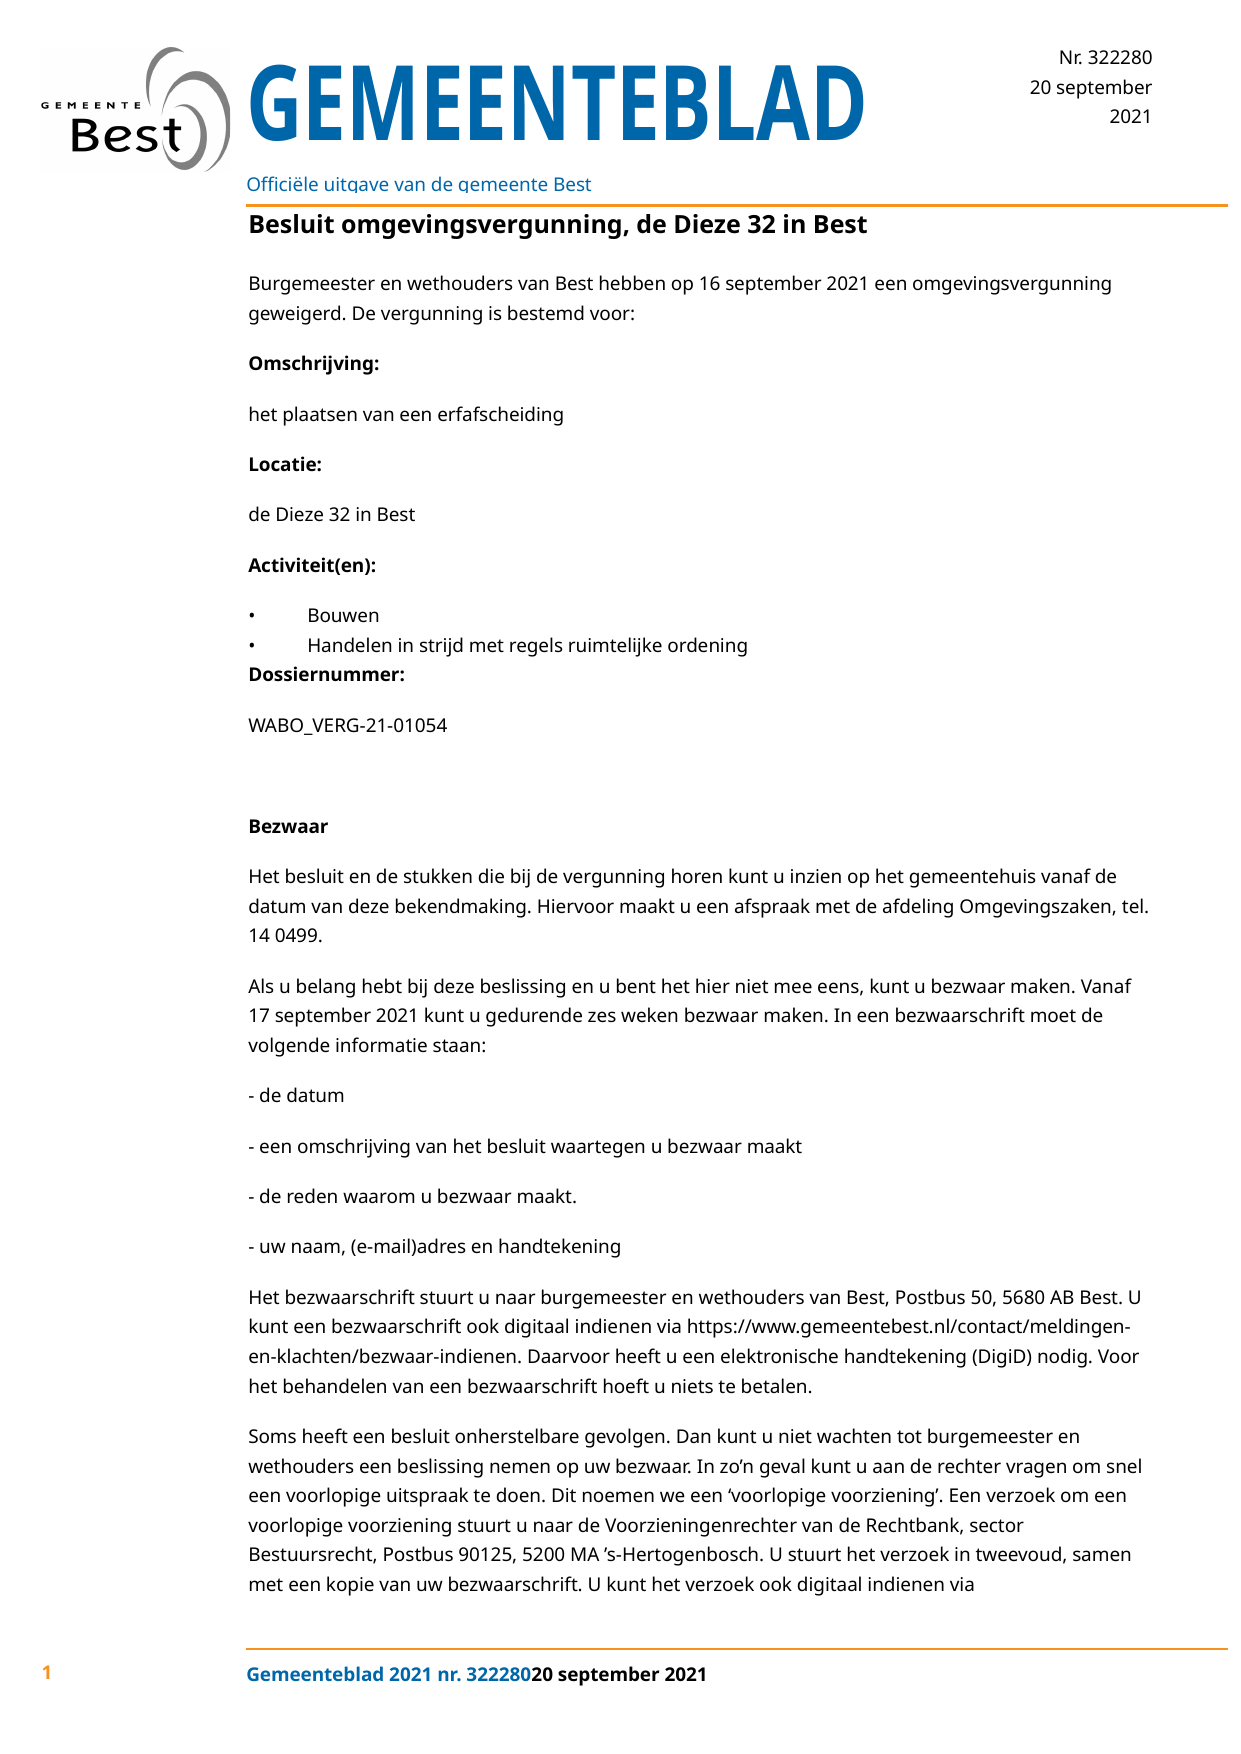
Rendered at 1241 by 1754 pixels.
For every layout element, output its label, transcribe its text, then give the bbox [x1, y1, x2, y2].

text - de reden waarom u bezwaar maakt. [248, 1183, 1152, 1209]
text Als u belang hebt bij deze beslissing en u bent het hier niet mee eens, kunt u bezwaar maken. Vanaf 17 september 2021 kunt u gedurende zes weken bezwaar maken. In een bezwaarschrift moet de volgende informatie staan: [248, 973, 1152, 1058]
text Soms heeft een besluit onherstelbare gevolgen. Dan kunt u niet wachten tot burgemeester en wethouders een beslissing nemen op uw bezwaar. In zo’n geval kunt u aan de rechter vragen om snel een voorlopige uitspraak te doen. Dit noemen we een ‘voorlopige voorziening’. Een verzoek om een voorlopige voorziening stuurt u naar de Voorzieningenrechter van de Rechtbank, sector Bestuursrecht, Postbus 90125, 5200 MA ’s-Hertogenbosch. U stuurt het verzoek in tweevoud, samen met een kopie van uw bezwaarschrift. U kunt het verzoek ook digitaal indienen via [248, 1423, 1152, 1597]
text Dossiernummer: [248, 662, 1152, 687]
text Het bezwaarschrift stuurt u naar burgemeester en wethouders van Best, Postbus 50, 5680 AB Best. U kunt een bezwaarschrift ook digitaal indienen via https://www.gemeentebest.nl/contact/meldingen-en-klachten/bezwaar-indienen. Daarvoor heeft u een elektronische handtekening (DigiD) nodig. Voor het behandelen van een bezwaarschrift hoeft u niets te betalen. [248, 1284, 1152, 1398]
text Locatie: [248, 451, 1152, 477]
text de Dieze 32 in Best [248, 502, 1152, 527]
text WABO_VERG-21-01054 [248, 712, 1152, 738]
text - de datum [248, 1082, 1152, 1108]
text Bezwaar [248, 813, 1152, 838]
text Burgemeester en wethouders van Best hebben op 16 september 2021 een omgevingsvergunning geweigerd. De vergunning is bestemd voor: [248, 270, 1152, 326]
text het plaatsen van een erfafscheiding [248, 401, 1152, 426]
list Handelen in strijd met regels ruimtelijke ordening [248, 632, 1152, 658]
text Besluit omgevingsvergunning, de Dieze 32 in Best [248, 207, 1152, 241]
text Het besluit en de stukken die bij de vergunning horen kunt u inzien op het gemeentehuis vanaf de datum van deze bekendmaking. Hiervoor maakt u een afspraak met de afdeling Omgevingszaken, tel. 14 0499. [248, 863, 1152, 948]
text Omschrijving: [248, 350, 1152, 376]
text - een omschrijving van het besluit waartegen u bezwaar maakt [248, 1133, 1152, 1158]
text Activiteit(en): [248, 552, 1152, 578]
text - uw naam, (e-mail)adres en handtekening [248, 1234, 1152, 1259]
picture [41, 47, 231, 172]
list Bouwen [248, 602, 1152, 628]
